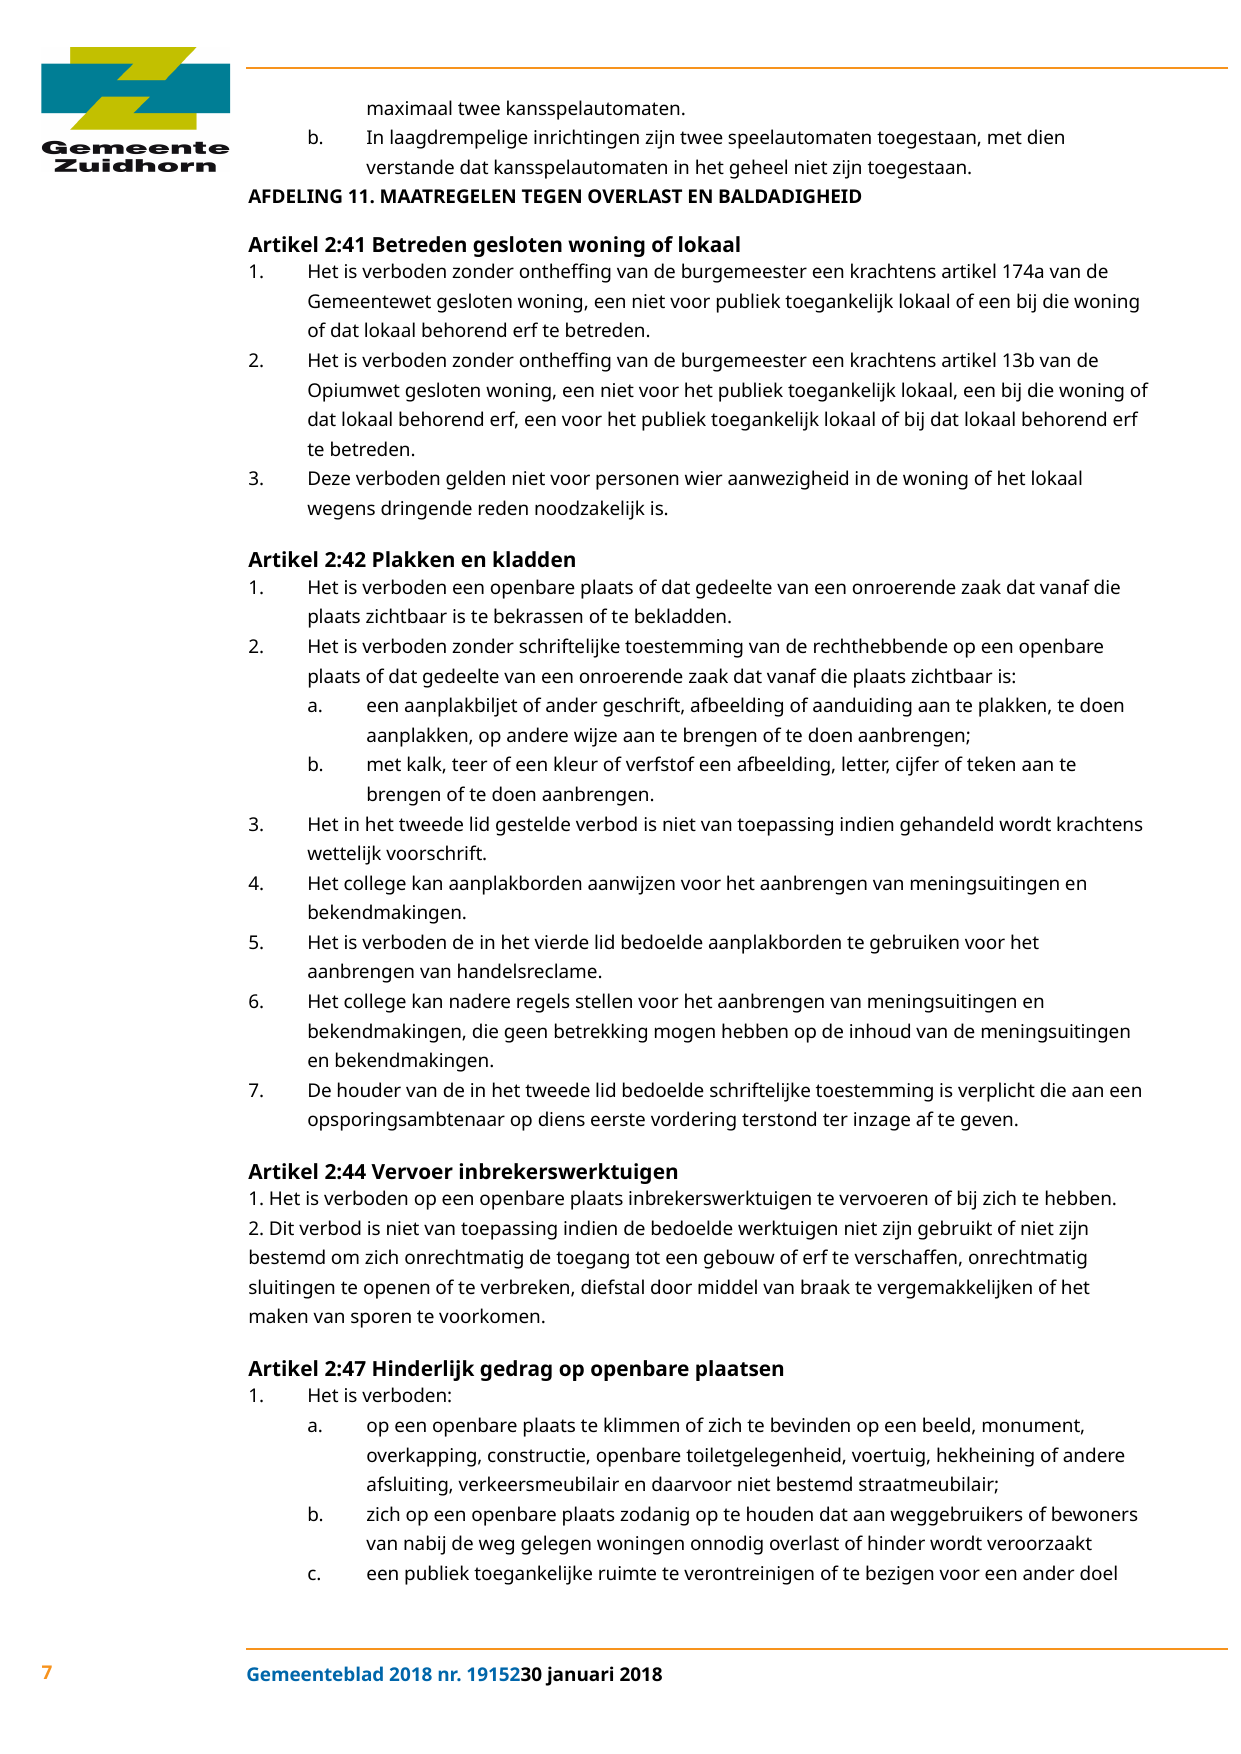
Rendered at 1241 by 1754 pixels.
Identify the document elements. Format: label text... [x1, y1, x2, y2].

list zich op een openbare plaats zodanig op te houden dat aan weggebruikers of bewoners van nabij de weg gelegen woningen onnodig overlast of hinder wordt veroorzaakt [307, 1501, 1152, 1556]
text Artikel 2:44 Vervoer inbrekerswerktuigen [248, 1157, 1152, 1185]
list Het is verboden zonder ontheffing van de burgemeester een krachtens artikel 13b van de Opiumwet gesloten woning, een niet voor het publiek toegankelijk lokaal, een bij die woning of dat lokaal behorend erf, een voor het publiek toegankelijk lokaal of bij dat lokaal behorend erf te betreden. [248, 347, 1152, 462]
list Het is verboden: [248, 1383, 1152, 1408]
text Artikel 2:41 Betreden gesloten woning of lokaal [248, 230, 1152, 258]
text Artikel 2:42 Plakken en kladden [248, 546, 1152, 574]
list Het college kan nadere regels stellen voor het aanbrengen van meningsuitingen en bekendmakingen, die geen betrekking mogen hebben op de inhoud van de meningsuitingen en bekendmakingen. [248, 988, 1152, 1073]
text 1. Het is verboden op een openbare plaats inbrekerswerktuigen te vervoeren of bij zich te hebben. [248, 1185, 1152, 1211]
list Het is verboden zonder ontheffing van de burgemeester een krachtens artikel 174a van de Gemeentewet gesloten woning, een niet voor publiek toegankelijk lokaal of een bij die woning of dat lokaal behorend erf te betreden. [248, 258, 1152, 343]
text AFDELING 11. MAATREGELEN TEGEN OVERLAST EN BALDADIGHEID [248, 183, 1152, 209]
list Deze verboden gelden niet voor personen wier aanwezigheid in de woning of het lokaal wegens dringende reden noodzakelijk is. [248, 466, 1152, 521]
picture [41, 47, 231, 172]
list Het is verboden een openbare plaats of dat gedeelte van een onroerende zaak dat vanaf die plaats zichtbaar is te bekrassen of te bekladden. [248, 574, 1152, 629]
list Het is verboden zonder schriftelijke toestemming van de rechthebbende op een openbare plaats of dat gedeelte van een onroerende zaak dat vanaf die plaats zichtbaar is: [248, 633, 1152, 688]
list De houder van de in het tweede lid bedoelde schriftelijke toestemming is verplicht die aan een opsporingsambtenaar op diens eerste vordering terstond ter inzage af te geven. [248, 1077, 1152, 1132]
list maximaal twee kansspelautomaten. [307, 95, 1152, 121]
list een aanplakbiljet of ander geschrift, afbeelding of aanduiding aan te plakken, te doen aanplakken, op andere wijze aan te brengen of te doen aanbrengen; [307, 692, 1152, 748]
list Het in het tweede lid gestelde verbod is niet van toepassing indien gehandeld wordt krachtens wettelijk voorschrift. [248, 811, 1152, 866]
list een publiek toegankelijke ruimte te verontreinigen of te bezigen voor een ander doel [307, 1560, 1152, 1586]
text 2. Dit verbod is niet van toepassing indien de bedoelde werktuigen niet zijn gebruikt of niet zijn bestemd om zich onrechtmatig de toegang tot een gebouw of erf te verschaffen, onrechtmatig sluitingen te openen of te verbreken, diefstal door middel van braak te vergemakkelijken of het maken van sporen te voorkomen. [248, 1215, 1152, 1329]
list In laagdrempelige inrichtingen zijn twee speelautomaten toegestaan, met dien verstande dat kansspelautomaten in het geheel niet zijn toegestaan. [307, 124, 1152, 180]
text Artikel 2:47 Hinderlijk gedrag op openbare plaatsen [248, 1354, 1152, 1383]
list Het college kan aanplakborden aanwijzen voor het aanbrengen van meningsuitingen en bekendmakingen. [248, 870, 1152, 925]
list met kalk, teer of een kleur of verfstof een afbeelding, letter, cijfer of teken aan te brengen of te doen aanbrengen. [307, 752, 1152, 807]
list op een openbare plaats te klimmen of zich te bevinden op een beeld, monument, overkapping, constructie, openbare toiletgelegenheid, voertuig, hekheining of andere afsluiting, verkeersmeubilair en daarvoor niet bestemd straatmeubilair; [307, 1412, 1152, 1497]
list Het is verboden de in het vierde lid bedoelde aanplakborden te gebruiken voor het aanbrengen van handelsreclame. [248, 929, 1152, 984]
